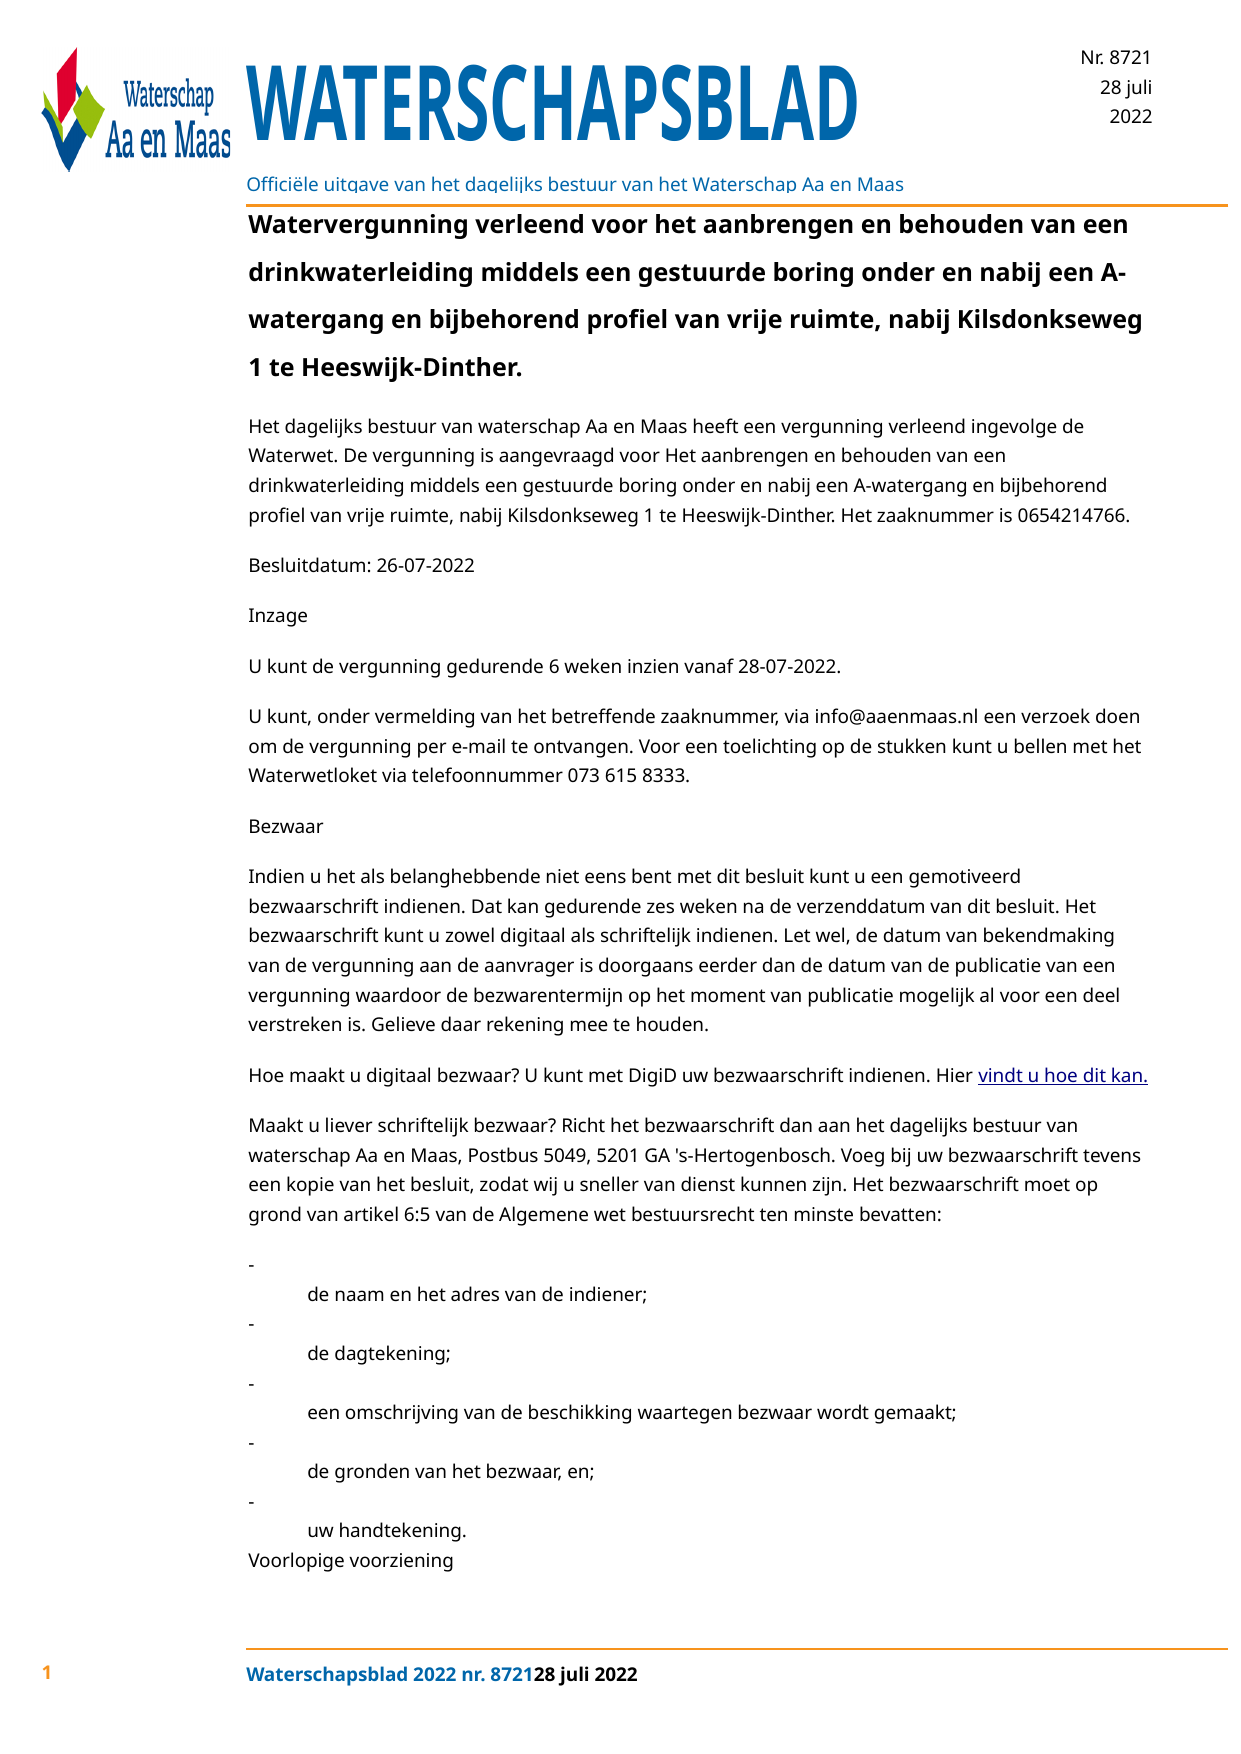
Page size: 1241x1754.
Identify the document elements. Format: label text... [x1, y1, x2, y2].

list de naam en het adres van de indiener; [248, 1281, 1152, 1307]
text Maakt u liever schriftelijk bezwaar? Richt het bezwaarschrift dan aan het dagelijks bestuur van waterschap Aa en Maas, Postbus 5049, 5201 GA 's-Hertogenbosch. Voeg bij uw bezwaarschrift tevens een kopie van het besluit, zodat wij u sneller van dienst kunnen zijn. Het bezwaarschrift moet op grond van artikel 6:5 van de Algemene wet bestuursrecht ten minste bevatten: [248, 1112, 1152, 1227]
text Besluitdatum: 26-07-2022 [248, 552, 1152, 578]
text Bezwaar [248, 813, 1152, 839]
list uw handtekening. [248, 1518, 1152, 1543]
text U kunt, onder vermelding van het betreffende zaaknummer, via info@aaenmaas.nl een verzoek doen om de vergunning per e-mail te ontvangen. Voor een toelichting op de stukken kunt u bellen met het Waterwetloket via telefoonnummer 073 615 8333. [248, 703, 1152, 788]
text Inzage [248, 603, 1152, 628]
text Indien u het als belanghebbende niet eens bent met dit besluit kunt u een gemotiveerd bezwaarschrift indienen. Dat kan gedurende zes weken na de verzenddatum van dit besluit. Het bezwaarschrift kunt u zowel digitaal als schriftelijk indienen. Let wel, de datum van bekendmaking van de vergunning aan de aanvrager is doorgaans eerder dan de datum van de publicatie van een vergunning waardoor de bezwarentermijn op het moment van publicatie mogelijk al voor een deel verstreken is. Gelieve daar rekening mee te houden. [248, 863, 1152, 1037]
text U kunt de vergunning gedurende 6 weken inzien vanaf 28-07-2022. [248, 653, 1152, 679]
list een omschrijving van de beschikking waartegen bezwaar wordt gemaakt; [248, 1399, 1152, 1425]
list de gronden van het bezwaar, en; [248, 1458, 1152, 1484]
picture [41, 47, 231, 172]
text Watervergunning verleend voor het aanbrengen en behouden van een drinkwaterleiding middels een gestuurde boring onder en nabij een A-watergang en bijbehorend profiel van vrije ruimte, nabij Kilsdonkseweg 1 te Heeswijk-Dinther. [248, 207, 1152, 384]
text Hoe maakt u digitaal bezwaar? U kunt met DigiD uw bezwaarschrift indienen. Hier vindt u hoe dit kan. [248, 1062, 1152, 1088]
list de dagtekening; [248, 1340, 1152, 1366]
text Voorlopige voorziening [248, 1547, 1152, 1573]
text Het dagelijks bestuur van waterschap Aa en Maas heeft een vergunning verleend ingevolge de Waterwet. De vergunning is aangevraagd voor Het aanbrengen en behouden van een drinkwaterleiding middels een gestuurde boring onder en nabij een A-watergang en bijbehorend profiel van vrije ruimte, nabij Kilsdonkseweg 1 te Heeswijk-Dinther. Het zaaknummer is 0654214766. [248, 413, 1152, 528]
